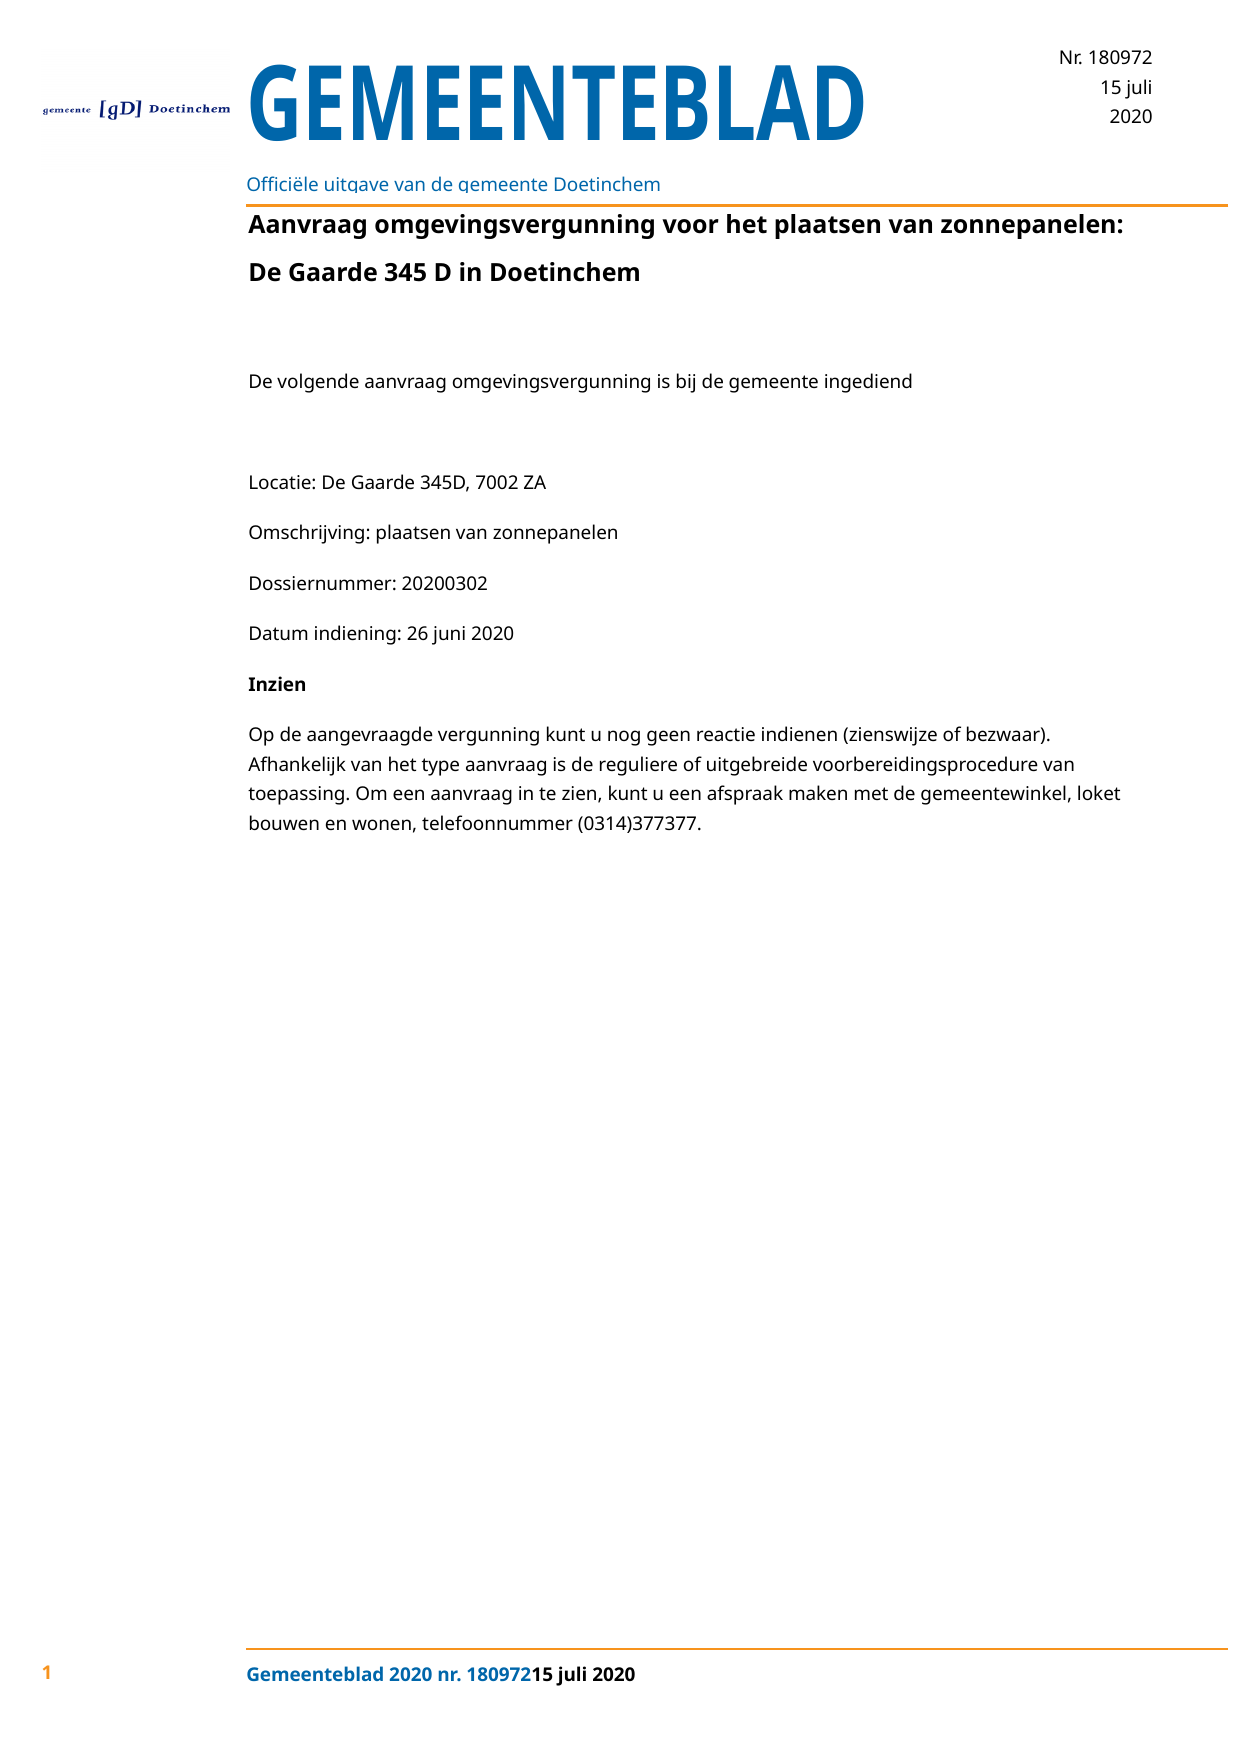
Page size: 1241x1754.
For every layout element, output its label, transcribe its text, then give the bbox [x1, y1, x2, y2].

picture [41, 47, 231, 172]
text Omschrijving: plaatsen van zonnepanelen [248, 519, 1152, 545]
text Aanvraag omgevingsvergunning voor het plaatsen van zonnepanelen: De Gaarde 345 D in Doetinchem [248, 207, 1152, 288]
text Locatie: De Gaarde 345D, 7002 ZA [248, 469, 1152, 495]
text Dossiernummer: 20200302 [248, 570, 1152, 596]
text Op de aangevraagde vergunning kunt u nog geen reactie indienen (zienswijze of bezwaar). Afhankelijk van het type aanvraag is de reguliere of uitgebreide voorbereidingsprocedure van toepassing. Om een aanvraag in te zien, kunt u een afspraak maken met de gemeentewinkel, loket bouwen en wonen, telefoonnummer (0314)377377. [248, 721, 1152, 836]
text De volgende aanvraag omgevingsvergunning is bij de gemeente ingediend [248, 368, 1152, 394]
text Inzien [248, 671, 1152, 697]
text Datum indiening: 26 juni 2020 [248, 620, 1152, 646]
